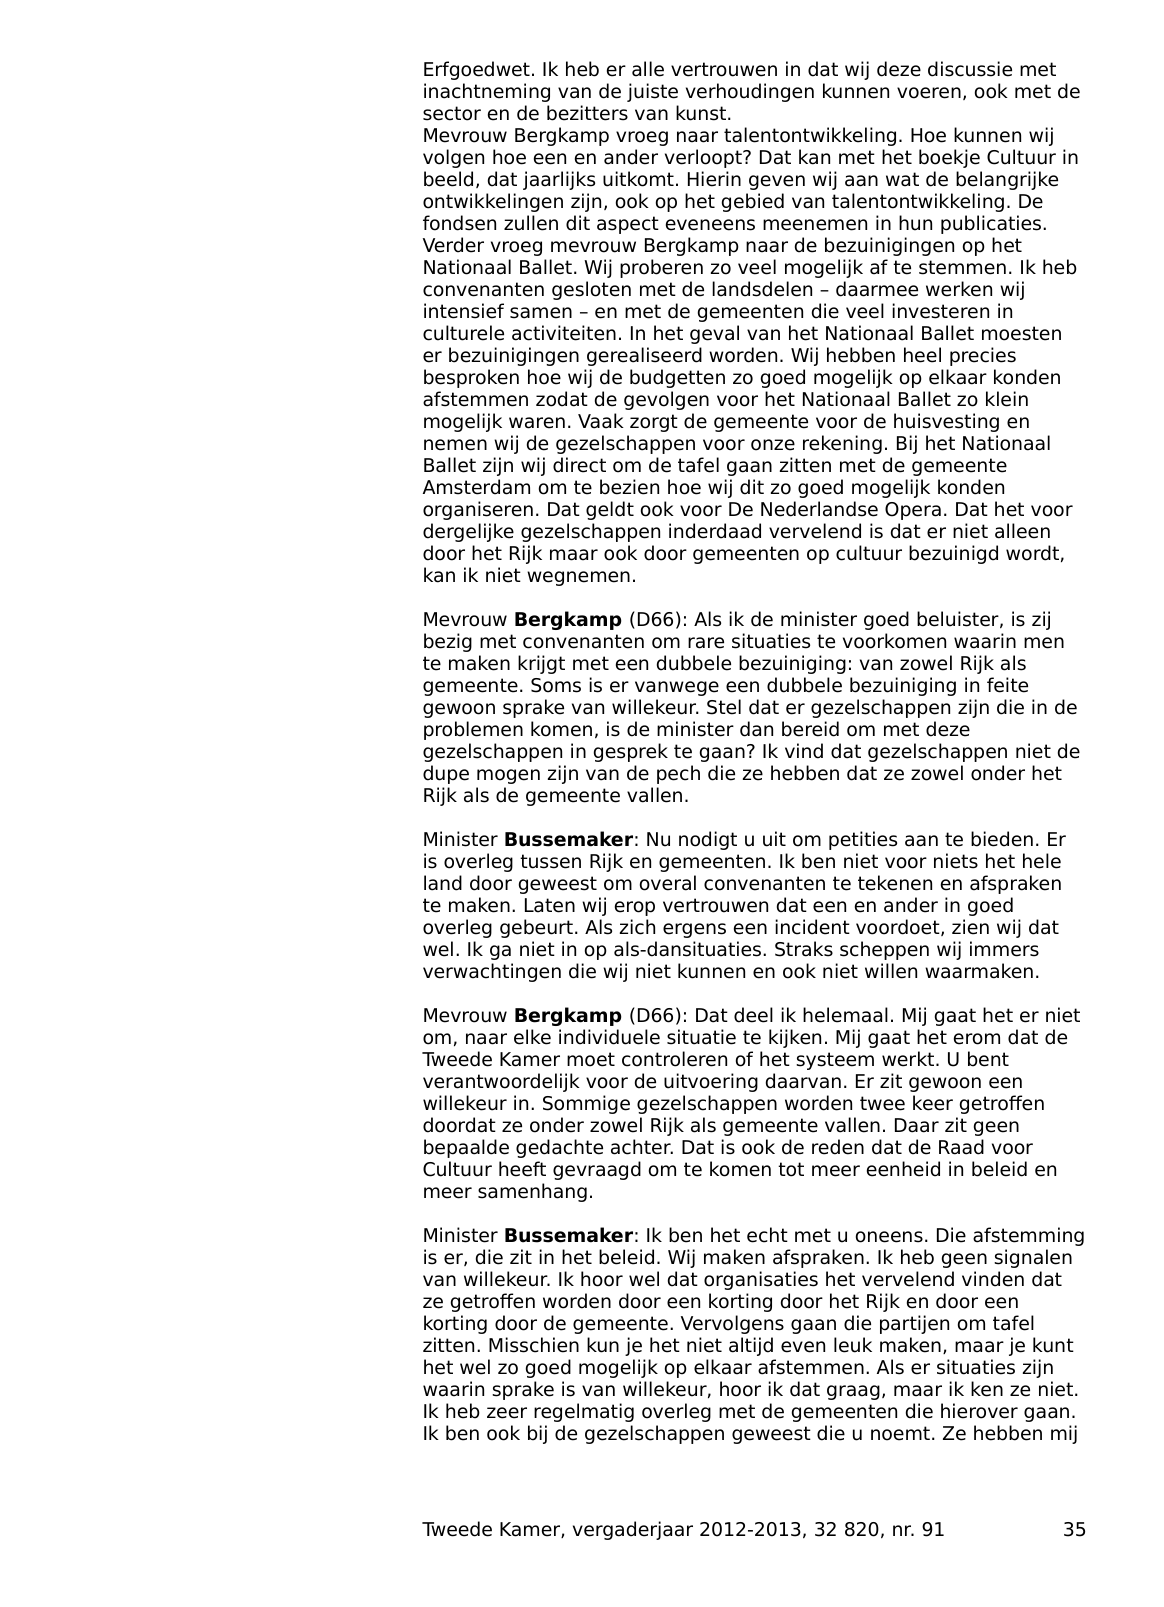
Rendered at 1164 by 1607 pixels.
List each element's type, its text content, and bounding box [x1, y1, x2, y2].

text Mevrouw Bergkamp (D66): Dat deel ik helemaal. Mij gaat het er niet om, naar elke individuele situatie te kijken. Mij gaat het erom dat de Tweede Kamer moet controleren of het systeem werkt. U bent verantwoordelijk voor de uitvoering daarvan. Er zit gewoon een willekeur in. Sommige gezelschappen worden twee keer getroffen doordat ze onder zowel Rijk als gemeente vallen. Daar zit geen bepaalde gedachte achter. Dat is ook de reden dat de Raad voor Cultuur heeft gevraagd om te komen tot meer eenheid in beleid en meer samenhang. [422, 1005, 1087, 1203]
text Minister Bussemaker: Ik ben het echt met u oneens. Die afstemming is er, die zit in het beleid. Wij maken afspraken. Ik heb geen signalen van willekeur. Ik hoor wel dat organisaties het vervelend vinden dat ze getroffen worden door een korting door het Rijk en door een korting door de gemeente. Vervolgens gaan die partijen om tafel zitten. Misschien kun je het niet altijd even leuk maken, maar je kunt het wel zo goed mogelijk op elkaar afstemmen. Als er situaties zijn waarin sprake is van willekeur, hoor ik dat graag, maar ik ken ze niet. Ik heb zeer regelmatig overleg met de gemeenten die hierover gaan. Ik ben ook bij de gezelschappen geweest die u noemt. Ze hebben mij [422, 1225, 1087, 1444]
text Mevrouw Bergkamp (D66): Als ik de minister goed beluister, is zij bezig met convenanten om rare situaties te voorkomen waarin men te maken krijgt met een dubbele bezuiniging: van zowel Rijk als gemeente. Soms is er vanwege een dubbele bezuiniging in feite gewoon sprake van willekeur. Stel dat er gezelschappen zijn die in de problemen komen, is de minister dan bereid om met deze gezelschappen in gesprek te gaan? Ik vind dat gezelschappen niet de dupe mogen zijn van de pech die ze hebben dat ze zowel onder het Rijk als de gemeente vallen. [422, 609, 1087, 807]
text Mevrouw Bergkamp vroeg naar talentontwikkeling. Hoe kunnen wij volgen hoe een en ander verloopt? Dat kan met het boekje Cultuur in beeld, dat jaarlijks uitkomt. Hierin geven wij aan wat de belangrijke ontwikkelingen zijn, ook op het gebied van talentontwikkeling. De fondsen zullen dit aspect eveneens meenemen in hun publicaties. [422, 125, 1087, 235]
text Erfgoedwet. Ik heb er alle vertrouwen in dat wij deze discussie met inachtneming van de juiste verhoudingen kunnen voeren, ook met de sector en de bezitters van kunst. [422, 59, 1087, 125]
text Minister Bussemaker: Nu nodigt u uit om petities aan te bieden. Er is overleg tussen Rijk en gemeenten. Ik ben niet voor niets het hele land door geweest om overal convenanten te tekenen en afspraken te maken. Laten wij erop vertrouwen dat een en ander in goed overleg gebeurt. Als zich ergens een incident voordoet, zien wij dat wel. Ik ga niet in op als-dansituaties. Straks scheppen wij immers verwachtingen die wij niet kunnen en ook niet willen waarmaken. [422, 829, 1087, 983]
text Verder vroeg mevrouw Bergkamp naar de bezuinigingen op het Nationaal Ballet. Wij proberen zo veel mogelijk af te stemmen. Ik heb convenanten gesloten met de landsdelen – daarmee werken wij intensief samen – en met de gemeenten die veel investeren in culturele activiteiten. In het geval van het Nationaal Ballet moesten er bezuinigingen gerealiseerd worden. Wij hebben heel precies besproken hoe wij de budgetten zo goed mogelijk op elkaar konden afstemmen zodat de gevolgen voor het Nationaal Ballet zo klein mogelijk waren. Vaak zorgt de gemeente voor de huisvesting en nemen wij de gezelschappen voor onze rekening. Bij het Nationaal Ballet zijn wij direct om de tafel gaan zitten met de gemeente Amsterdam om te bezien hoe wij dit zo goed mogelijk konden organiseren. Dat geldt ook voor De Nederlandse Opera. Dat het voor dergelijke gezelschappen inderdaad vervelend is dat er niet alleen door het Rijk maar ook door gemeenten op cultuur bezuinigd wordt, kan ik niet wegnemen. [422, 235, 1087, 587]
